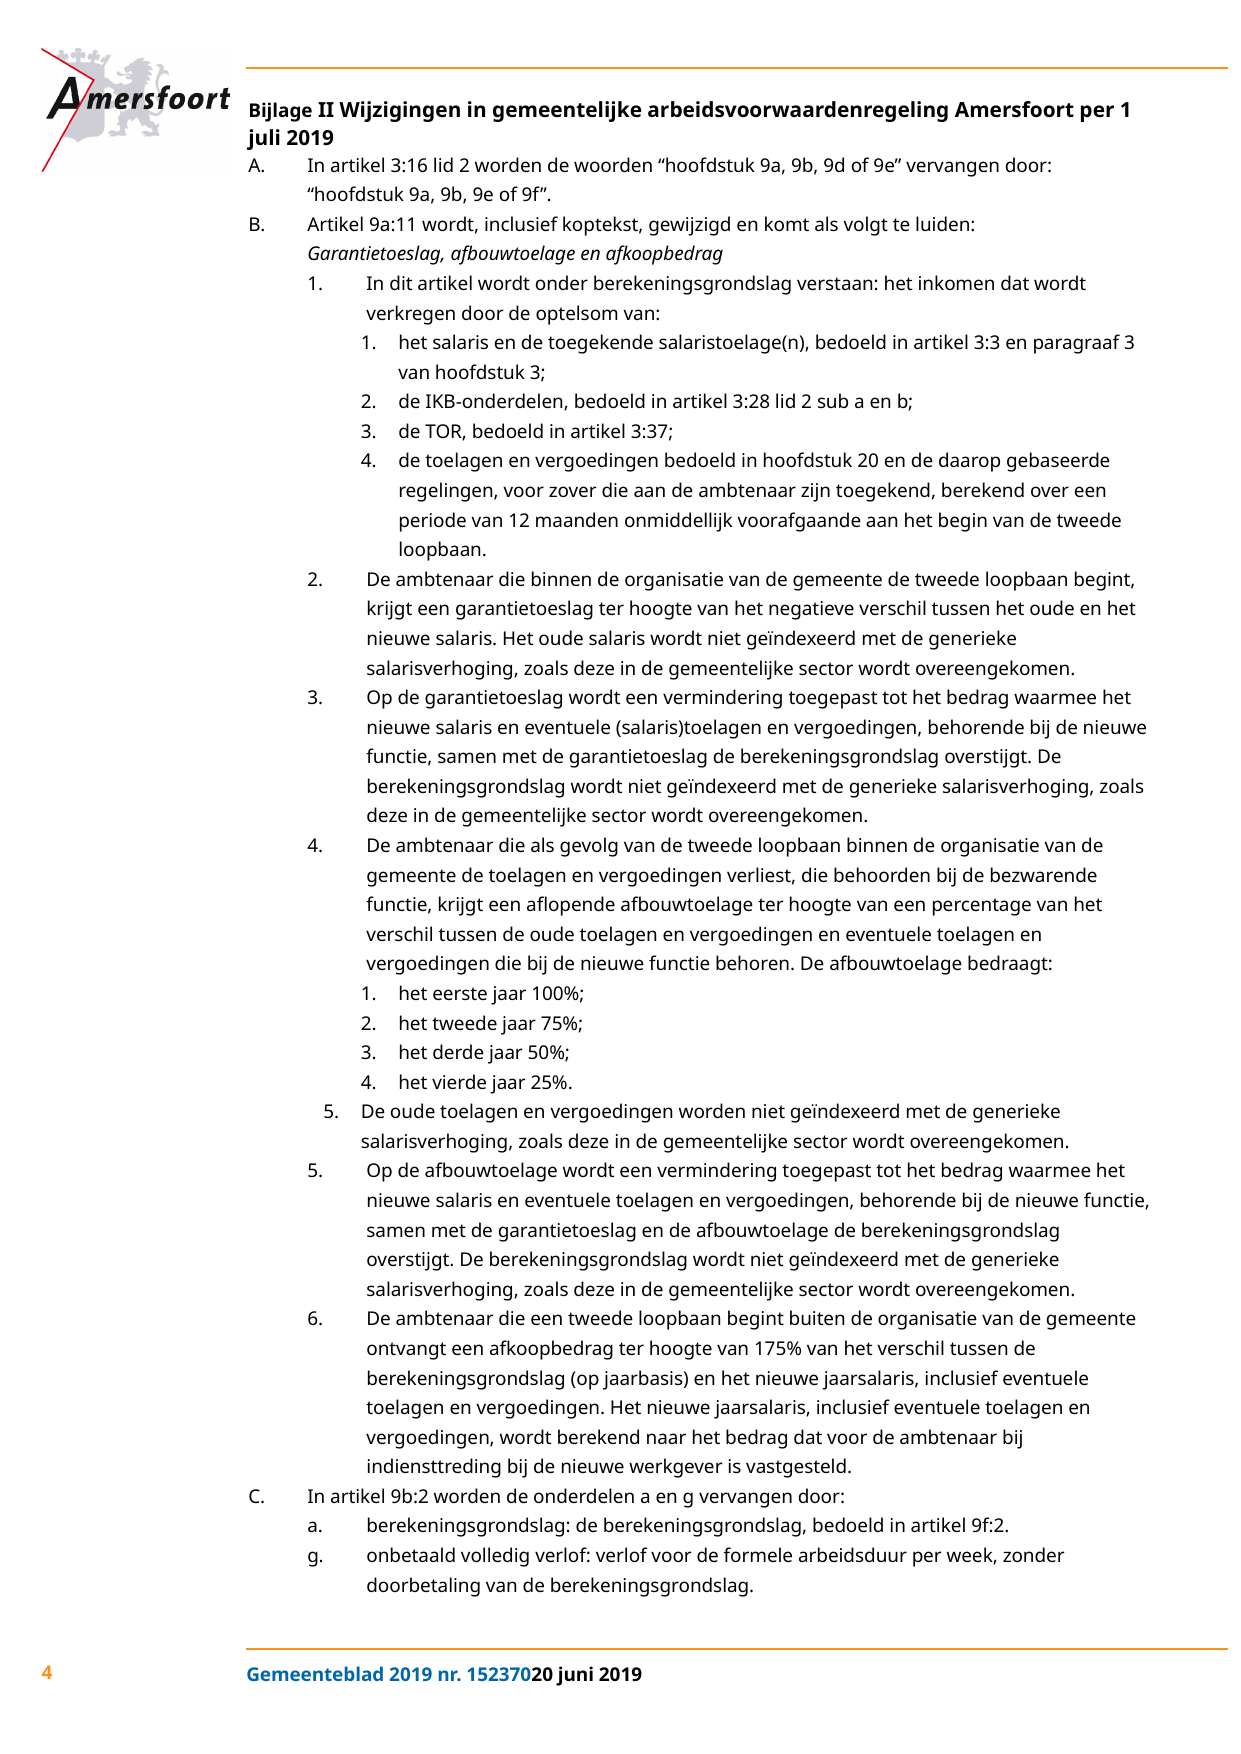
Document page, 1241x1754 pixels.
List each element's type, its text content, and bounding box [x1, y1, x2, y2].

list In artikel 3:16 lid 2 worden de woorden “hoofdstuk 9a, 9b, 9d of 9e” vervangen door: “hoofdstuk 9a, 9b, 9e of 9f”. [248, 152, 1152, 207]
list onbetaald volledig verlof: verlof voor de formele arbeidsduur per week, zonder doorbetaling van de berekeningsgrondslag. [307, 1542, 1152, 1597]
list In dit artikel wordt onder berekeningsgrondslag verstaan: het inkomen dat wordt verkregen door de optelsom van: [307, 270, 1152, 325]
text Bijlage II Wijzigingen in gemeentelijke arbeidsvoorwaardenregeling Amersfoort per 1 juli 2019 [248, 95, 1152, 152]
list Op de afbouwtoelage wordt een vermindering toegepast tot het bedrag waarmee het nieuwe salaris en eventuele toelagen en vergoedingen, behorende bij de nieuwe functie, samen met de garantietoeslag en de afbouwtoelage de berekeningsgrondslag overstijgt. De berekeningsgrondslag wordt niet geïndexeerd met de generieke salarisverhoging, zoals deze in de gemeentelijke sector wordt overeengekomen. [307, 1158, 1152, 1302]
list het derde jaar 50%; [361, 1039, 1152, 1065]
list De oude toelagen en vergoedingen worden niet geïndexeerd met de generieke salarisverhoging, zoals deze in de gemeentelijke sector wordt overeengekomen. [323, 1098, 1152, 1154]
list berekeningsgrondslag: de berekeningsgrondslag, bedoeld in artikel 9f:2. [307, 1513, 1152, 1538]
picture [41, 47, 231, 172]
list In artikel 9b:2 worden de onderdelen a en g vervangen door: [248, 1483, 1152, 1509]
list het vierde jaar 25%. [361, 1069, 1152, 1094]
list het salaris en de toegekende salaristoelage(n), bedoeld in artikel 3:3 en paragraaf 3 van hoofdstuk 3; [361, 329, 1152, 384]
list Op de garantietoeslag wordt een vermindering toegepast tot het bedrag waarmee het nieuwe salaris en eventuele (salaris)toelagen en vergoedingen, behorende bij de nieuwe functie, samen met de garantietoeslag de berekeningsgrondslag overstijgt. De berekeningsgrondslag wordt niet geïndexeerd met de generieke salarisverhoging, zoals deze in de gemeentelijke sector wordt overeengekomen. [307, 684, 1152, 828]
list De ambtenaar die binnen de organisatie van de gemeente de tweede loopbaan begint, krijgt een garantietoeslag ter hoogte van het negatieve verschil tussen het oude en het nieuwe salaris. Het oude salaris wordt niet geïndexeerd met de generieke salarisverhoging, zoals deze in de gemeentelijke sector wordt overeengekomen. [307, 566, 1152, 680]
list het tweede jaar 75%; [361, 1010, 1152, 1035]
list het eerste jaar 100%; [361, 980, 1152, 1006]
list de TOR, bedoeld in artikel 3:37; [361, 418, 1152, 444]
list De ambtenaar die als gevolg van de tweede loopbaan binnen de organisatie van de gemeente de toelagen en vergoedingen verliest, die behoorden bij de bezwarende functie, krijgt een aflopende afbouwtoelage ter hoogte van een percentage van het verschil tussen de oude toelagen en vergoedingen en eventuele toelagen en vergoedingen die bij de nieuwe functie behoren. De afbouwtoelage bedraagt: [307, 832, 1152, 976]
list Garantietoeslag, afbouwtoelage en afkoopbedrag [248, 241, 1152, 266]
list Artikel 9a:11 wordt, inclusief koptekst, gewijzigd en komt als volgt te luiden: [248, 211, 1152, 237]
list de toelagen en vergoedingen bedoeld in hoofdstuk 20 en de daarop gebaseerde regelingen, voor zover die aan de ambtenaar zijn toegekend, berekend over een periode van 12 maanden onmiddellijk voorafgaande aan het begin van de tweede loopbaan. [361, 448, 1152, 562]
list de IKB-onderdelen, bedoeld in artikel 3:28 lid 2 sub a en b; [361, 388, 1152, 414]
list De ambtenaar die een tweede loopbaan begint buiten de organisatie van de gemeente ontvangt een afkoopbedrag ter hoogte van 175% van het verschil tussen de berekeningsgrondslag (op jaarbasis) en het nieuwe jaarsalaris, inclusief eventuele toelagen en vergoedingen. Het nieuwe jaarsalaris, inclusief eventuele toelagen en vergoedingen, wordt berekend naar het bedrag dat voor de ambtenaar bij indiensttreding bij de nieuwe werkgever is vastgesteld. [307, 1306, 1152, 1479]
